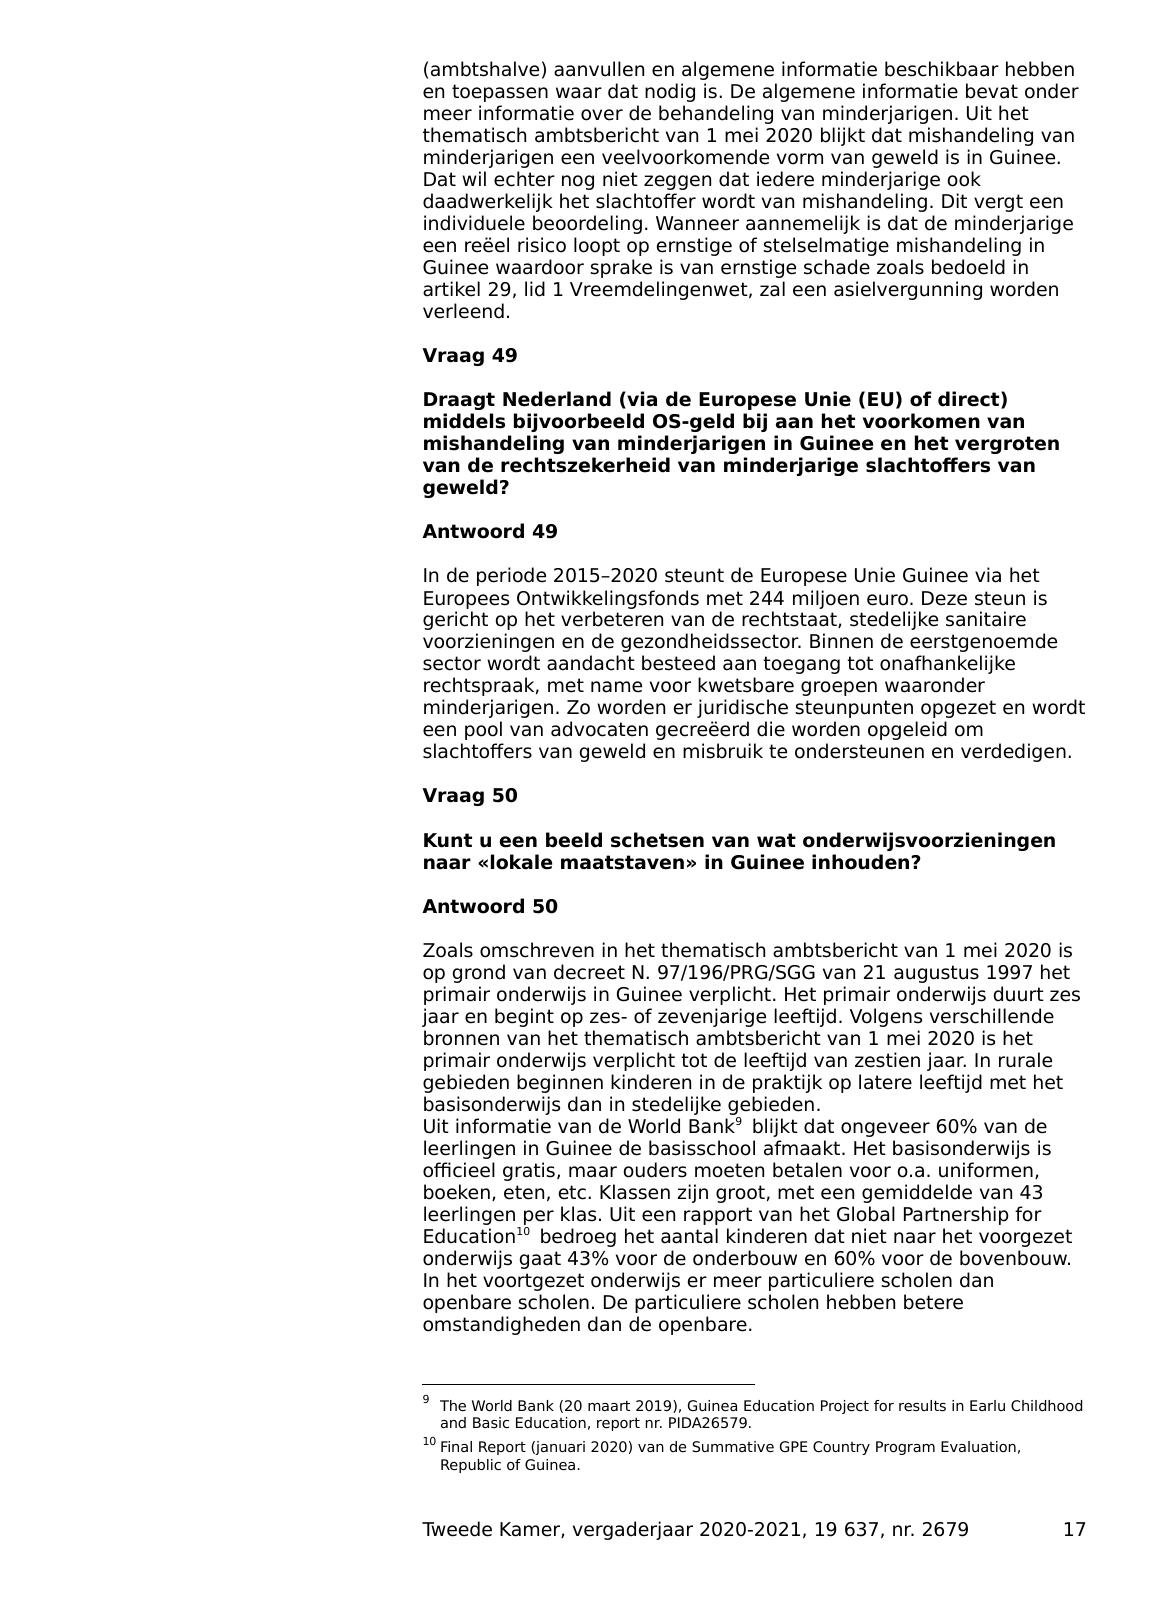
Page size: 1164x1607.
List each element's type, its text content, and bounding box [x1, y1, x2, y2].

text Kunt u een beeld schetsen van wat onderwijsvoorzieningen naar «lokale maatstaven» in Guinee inhouden? [422, 829, 1087, 873]
text (ambtshalve) aanvullen en algemene informatie beschikbaar hebben en toepassen waar dat nodig is. De algemene informatie bevat onder meer informatie over de behandeling van minderjarigen. Uit het thematisch ambtsbericht van 1 mei 2020 blijkt dat mishandeling van minderjarigen een veelvoorkomende vorm van geweld is in Guinee. Dat wil echter nog niet zeggen dat iedere minderjarige ook daadwerkelijk het slachtoffer wordt van mishandeling. Dit vergt een individuele beoordeling. Wanneer aannemelijk is dat de minderjarige een reëel risico loopt op ernstige of stelselmatige mishandeling in Guinee waardoor sprake is van ernstige schade zoals bedoeld in artikel 29, lid 1 Vreemdelingenwet, zal een asielvergunning worden verleend. [422, 59, 1087, 323]
text Draagt Nederland (via de Europese Unie (EU) of direct) middels bijvoorbeeld OS-geld bij aan het voorkomen van mishandeling van minderjarigen in Guinee en het vergroten van de rechtszekerheid van minderjarige slachtoffers van geweld? [422, 389, 1087, 499]
text Zoals omschreven in het thematisch ambtsbericht van 1 mei 2020 is op grond van decreet N. 97/196/PRG/SGG van 21 augustus 1997 het primair onderwijs in Guinee verplicht. Het primair onderwijs duurt zes jaar en begint op zes- of zevenjarige leeftijd. Volgens verschillende bronnen van het thematisch ambtsbericht van 1 mei 2020 is het primair onderwijs verplicht tot de leeftijd van zestien jaar. In rurale gebieden beginnen kinderen in de praktijk op latere leeftijd met het basisonderwijs dan in stedelijke gebieden. [422, 940, 1087, 1116]
subtitle Vraag 50 [422, 785, 1087, 807]
text Uit informatie van de World Bank blijkt dat ongeveer 60% van de leerlingen in Guinee de basisschool afmaakt. Het basisonderwijs is officieel gratis, maar ouders moeten betalen voor o.a. uniformen, boeken, eten, etc. Klassen zijn groot, met een gemiddelde van 43 leerlingen per klas. Uit een rapport van het Global Partnership for Education bedroeg het aantal kinderen dat niet naar het voorgezet onderwijs gaat 43% voor de onderbouw en 60% voor de bovenbouw. In het voortgezet onderwijs er meer particuliere scholen dan openbare scholen. De particuliere scholen hebben betere omstandigheden dan de openbare. [422, 1116, 1087, 1336]
subtitle Vraag 49 [422, 345, 1087, 367]
text In de periode 2015–2020 steunt de Europese Unie Guinee via het Europees Ontwikkelingsfonds met 244 miljoen euro. Deze steun is gericht op het verbeteren van de rechtstaat, stedelijke sanitaire voorzieningen en de gezondheidssector. Binnen de eerstgenoemde sector wordt aandacht besteed aan toegang tot onafhankelijke rechtspraak, met name voor kwetsbare groepen waaronder minderjarigen. Zo worden er juridische steunpunten opgezet en wordt een pool van advocaten gecreëerd die worden opgeleid om slachtoffers van geweld en misbruik te ondersteunen en verdedigen. [422, 565, 1087, 763]
subtitle Antwoord 49 [422, 521, 1087, 543]
subtitle Antwoord 50 [422, 896, 1087, 918]
text Final Report (januari 2020) van de Summative GPE Country Program Evaluation, Republic of Guinea. [422, 1435, 1087, 1474]
text The World Bank (20 maart 2019), Guinea Education Project for results in Earlu Childhood and Basic Education, report nr. PIDA26579. [422, 1393, 1087, 1432]
